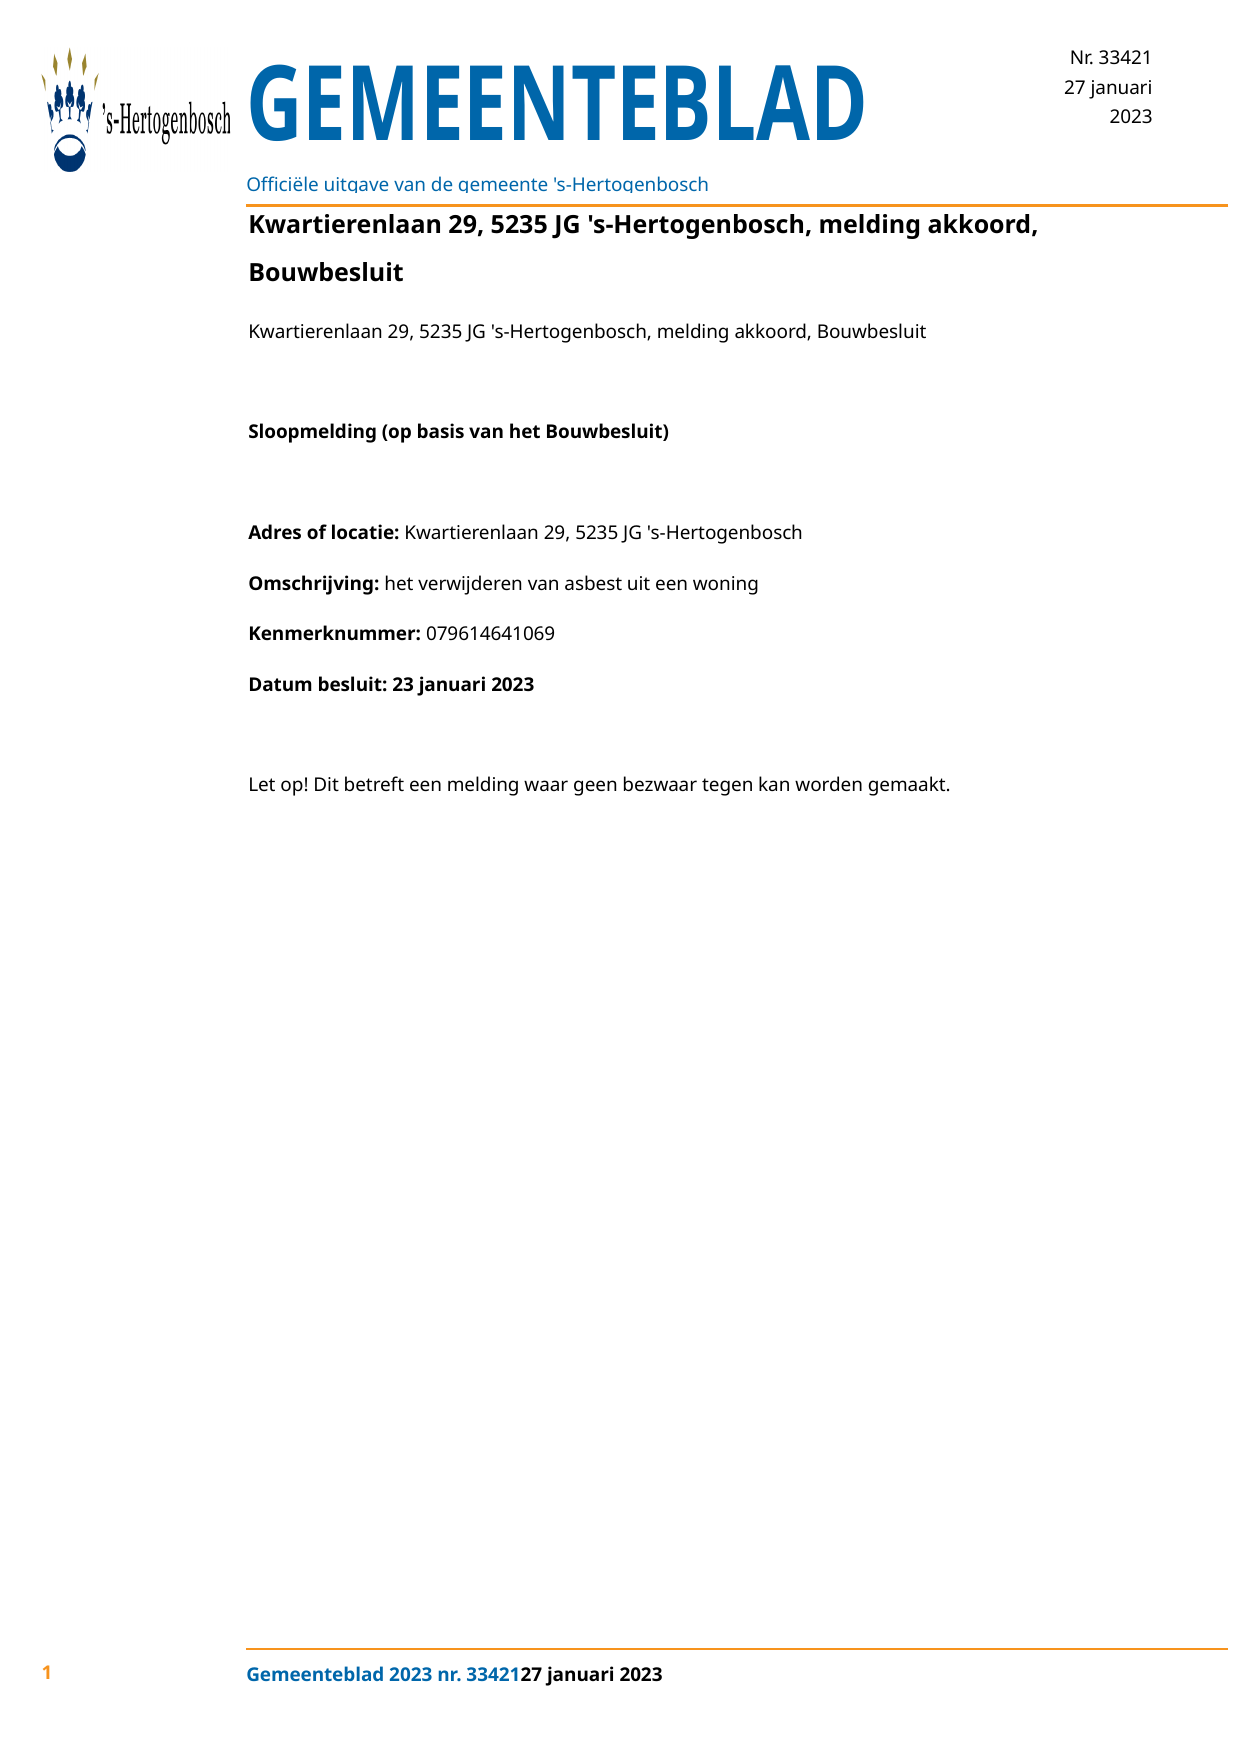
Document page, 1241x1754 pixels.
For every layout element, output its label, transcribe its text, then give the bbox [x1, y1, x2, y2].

text Adres of locatie: Kwartierenlaan 29, 5235 JG 's-Hertogenbosch [248, 519, 1152, 545]
text Sloopmelding (op basis van het Bouwbesluit) [248, 419, 1152, 444]
text Let op! Dit betreft een melding waar geen bezwaar tegen kan worden gemaakt. [248, 772, 1152, 797]
text Kwartierenlaan 29, 5235 JG 's-Hertogenbosch, melding akkoord, Bouwbesluit [248, 207, 1152, 288]
text Datum besluit: 23 januari 2023 [248, 671, 1152, 697]
picture [41, 47, 231, 172]
text Kenmerknummer: 079614641069 [248, 620, 1152, 646]
text Omschrijving: het verwijderen van asbest uit een woning [248, 570, 1152, 596]
text Kwartierenlaan 29, 5235 JG 's-Hertogenbosch, melding akkoord, Bouwbesluit [248, 318, 1152, 344]
